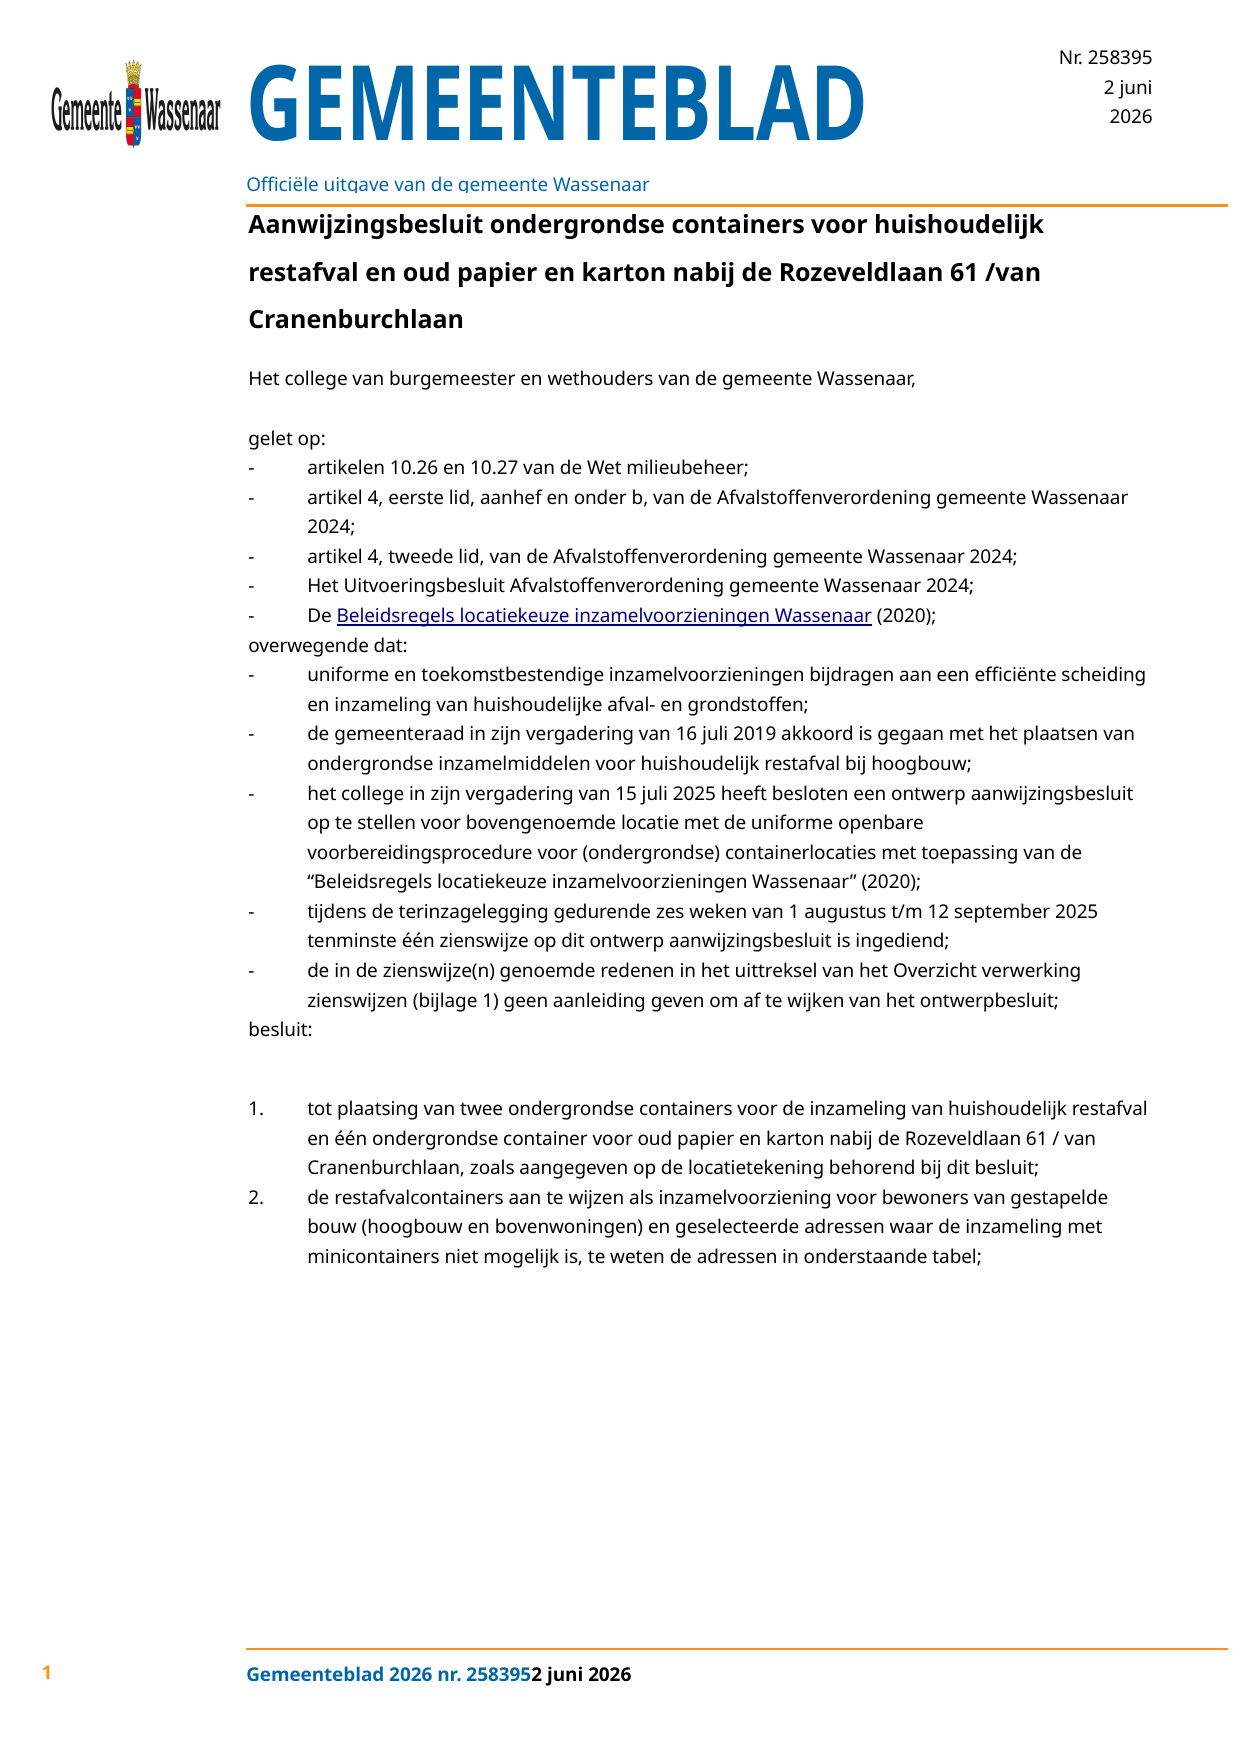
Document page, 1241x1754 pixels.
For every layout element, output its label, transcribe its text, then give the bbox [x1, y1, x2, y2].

list tijdens de terinzagelegging gedurende zes weken van 1 augustus t/m 12 september 2025 tenminste één zienswijze op dit ontwerp aanwijzingsbesluit is ingediend; [248, 898, 1152, 953]
list het college in zijn vergadering van 15 juli 2025 heeft besloten een ontwerp aanwijzingsbesluit op te stellen voor bovengenoemde locatie met de uniforme openbare voorbereidingsprocedure voor (ondergrondse) containerlocaties met toepassing van de “Beleidsregels locatiekeuze inzamelvoorzieningen Wassenaar” (2020); [248, 780, 1152, 894]
text gelet op: [248, 425, 1152, 450]
text Aanwijzingsbesluit ondergrondse containers voor huishoudelijk restafval en oud papier en karton nabij de Rozeveldlaan 61 /van Cranenburchlaan [248, 207, 1152, 336]
list Het Uitvoeringsbesluit Afvalstoffenverordening gemeente Wassenaar 2024; [248, 573, 1152, 598]
list De Beleidsregels locatiekeuze inzamelvoorzieningen Wassenaar (2020); [248, 602, 1152, 628]
list de gemeenteraad in zijn vergadering van 16 juli 2019 akkoord is gegaan met het plaatsen van ondergrondse inzamelmiddelen voor huishoudelijk restafval bij hoogbouw; [248, 721, 1152, 776]
list uniforme en toekomstbestendige inzamelvoorzieningen bijdragen aan een efficiënte scheiding en inzameling van huishoudelijke afval- en grondstoffen; [248, 661, 1152, 717]
list de in de zienswijze(n) genoemde redenen in het uittreksel van het Overzicht verwerking zienswijzen (bijlage 1) geen aanleiding geven om af te wijken van het ontwerpbesluit; [248, 957, 1152, 1012]
text besluit: [248, 1016, 1152, 1042]
list artikel 4, tweede lid, van de Afvalstoffenverordening gemeente Wassenaar 2024; [248, 543, 1152, 569]
list tot plaatsing van twee ondergrondse containers voor de inzameling van huishoudelijk restafval en één ondergrondse container voor oud papier en karton nabij de Rozeveldlaan 61 / van Cranenburchlaan, zoals aangegeven op de locatietekening behorend bij dit besluit; [248, 1095, 1152, 1180]
list artikelen 10.26 en 10.27 van de Wet milieubeheer; [248, 454, 1152, 480]
list artikel 4, eerste lid, aanhef en onder b, van de Afvalstoffenverordening gemeente Wassenaar 2024; [248, 484, 1152, 539]
list de restafvalcontainers aan te wijzen als inzamelvoorziening voor bewoners van gestapelde bouw (hoogbouw en bovenwoningen) en geselecteerde adressen waar de inzameling met minicontainers niet mogelijk is, te weten de adressen in onderstaande tabel; [248, 1184, 1152, 1269]
picture [41, 47, 231, 172]
text overwegende dat: [248, 632, 1152, 657]
text Het college van burgemeester en wethouders van de gemeente Wassenaar, [248, 366, 1152, 391]
